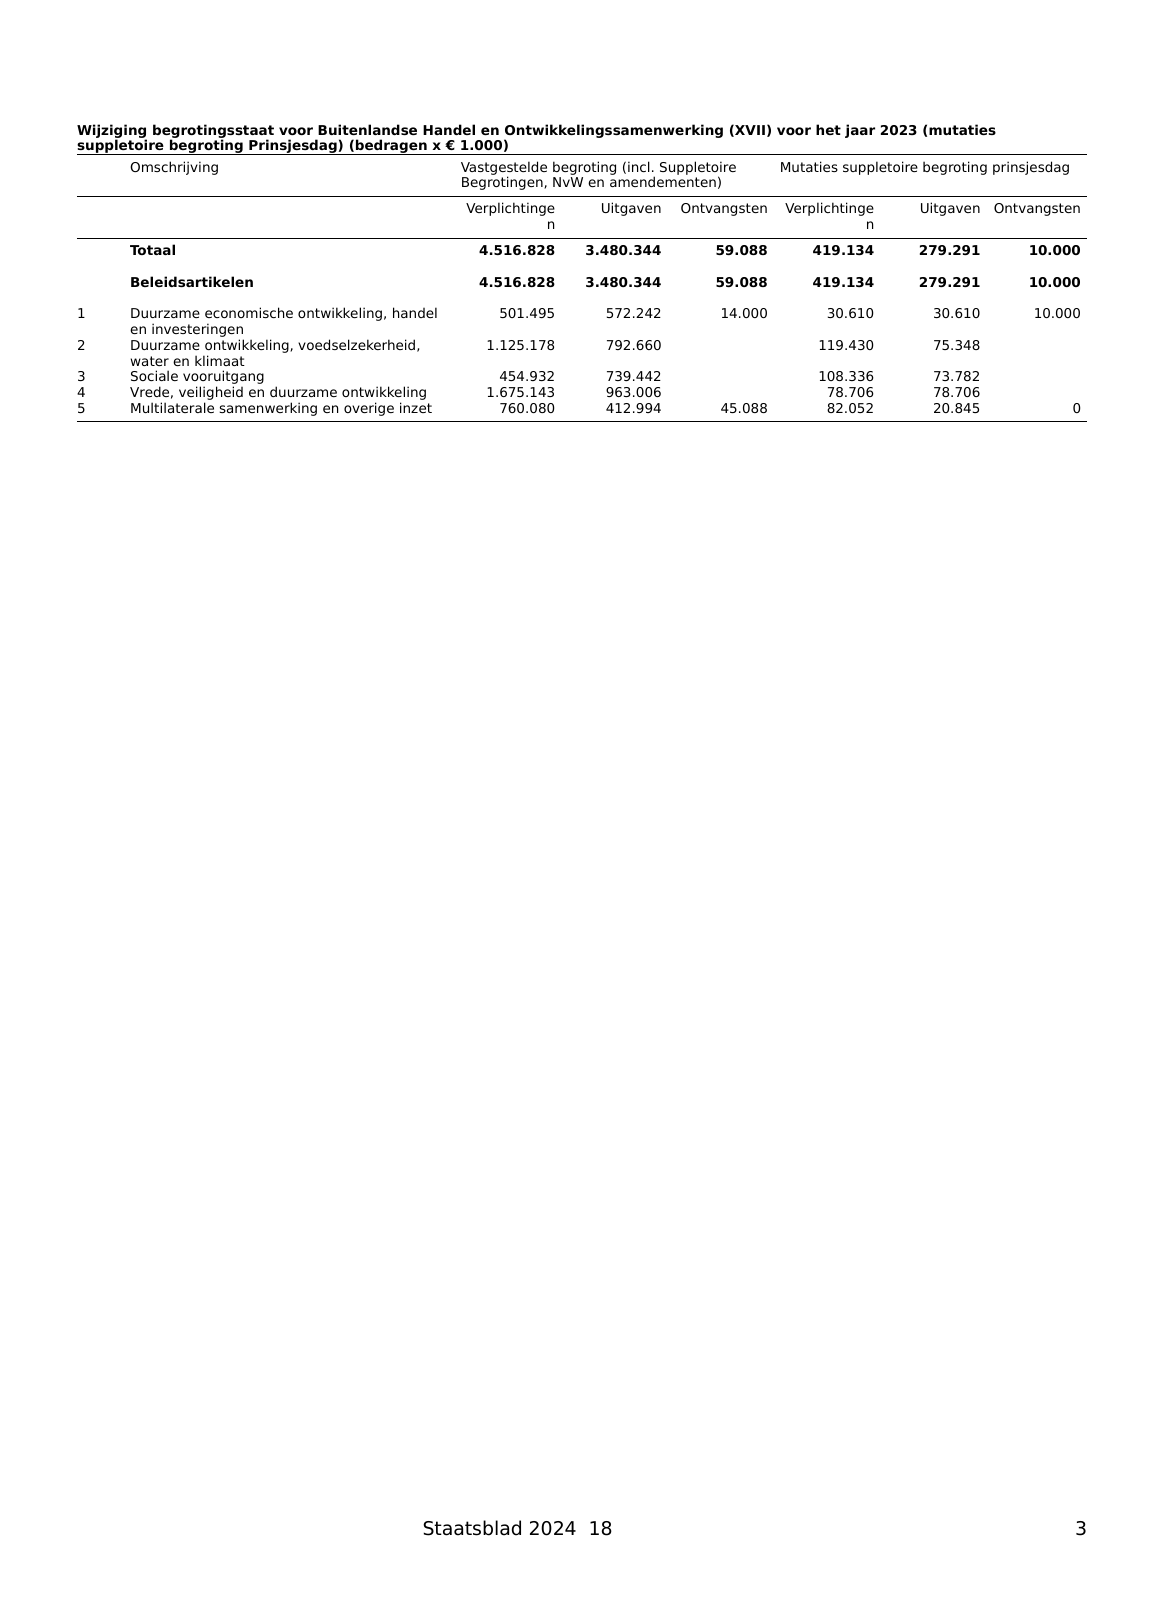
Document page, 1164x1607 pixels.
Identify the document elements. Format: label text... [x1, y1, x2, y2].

table_cell 73.782 [880, 369, 986, 385]
table_cell Uitgaven [561, 197, 667, 237]
table_cell [880, 259, 986, 275]
table_cell 5 [77, 401, 124, 421]
table_cell 10.000 [986, 275, 1087, 290]
table_cell 59.088 [667, 239, 773, 259]
table_cell 3 [77, 369, 124, 385]
table_cell [986, 369, 1087, 385]
table_cell [986, 290, 1087, 306]
table_cell [561, 290, 667, 306]
table_cell 45.088 [667, 401, 773, 421]
table_cell 4 [77, 385, 124, 401]
table_cell 1 [77, 306, 124, 338]
table_cell 963.006 [561, 385, 667, 401]
table_cell 454.932 [455, 369, 561, 385]
table_cell 412.994 [561, 401, 667, 421]
table_cell 75.348 [880, 338, 986, 369]
table_cell [986, 259, 1087, 275]
table_cell 792.660 [561, 338, 667, 369]
table_cell Duurzame economische ontwikkeling, handel en investeringen [124, 306, 455, 338]
table_cell 78.706 [880, 385, 986, 401]
table_cell 10.000 [986, 306, 1087, 338]
table_cell 20.845 [880, 401, 986, 421]
table_cell [667, 259, 773, 275]
table_cell [667, 369, 773, 385]
table_cell [774, 290, 880, 306]
table_cell [124, 197, 455, 237]
table_cell [77, 239, 124, 259]
table_cell 501.495 [455, 306, 561, 338]
table_cell 419.134 [774, 275, 880, 290]
table_cell Verplichtingen [455, 197, 561, 237]
table_cell 119.430 [774, 338, 880, 369]
table_cell Ontvangsten [986, 197, 1087, 237]
table_cell [455, 259, 561, 275]
table_cell [124, 290, 455, 306]
table_cell Ontvangsten [667, 197, 773, 237]
table_cell Vastgestelde begroting (incl. Suppletoire Begrotingen, NvW en amendementen) [455, 155, 773, 196]
table_cell [561, 259, 667, 275]
table_cell Beleidsartikelen [124, 275, 455, 290]
table_cell Multilaterale samenwerking en overige inzet [124, 401, 455, 421]
table_cell [667, 385, 773, 401]
table_cell [77, 275, 124, 290]
table_cell 108.336 [774, 369, 880, 385]
table_cell 2 [77, 338, 124, 369]
table_cell [77, 155, 124, 196]
table_cell 1.125.178 [455, 338, 561, 369]
table_cell 279.291 [880, 275, 986, 290]
table_cell [77, 259, 124, 275]
table_cell [124, 259, 455, 275]
table_cell 59.088 [667, 275, 773, 290]
table_cell 3.480.344 [561, 275, 667, 290]
table_cell 82.052 [774, 401, 880, 421]
table_cell 10.000 [986, 239, 1087, 259]
table_cell [774, 259, 880, 275]
table_cell 30.610 [880, 306, 986, 338]
table_cell [986, 385, 1087, 401]
table_cell Verplichtingen [774, 197, 880, 237]
table_cell 3.480.344 [561, 239, 667, 259]
table_cell [77, 290, 124, 306]
table_cell [667, 338, 773, 369]
table_cell 760.080 [455, 401, 561, 421]
table_cell 4.516.828 [455, 275, 561, 290]
table_cell 572.242 [561, 306, 667, 338]
table_cell [880, 290, 986, 306]
table_cell Sociale vooruitgang [124, 369, 455, 385]
table_cell [986, 338, 1087, 369]
table_cell Mutaties suppletoire begroting prinsjesdag [774, 155, 1087, 196]
table_cell 419.134 [774, 239, 880, 259]
table_cell [667, 290, 773, 306]
table_cell Totaal [124, 239, 455, 259]
table_cell Uitgaven [880, 197, 986, 237]
table_cell 78.706 [774, 385, 880, 401]
table_cell 30.610 [774, 306, 880, 338]
table_cell 4.516.828 [455, 239, 561, 259]
table_header Wijziging begrotingsstaat voor Buitenlandse Handel en Ontwikkelingssamenwerking (XVII) voor het jaar 2023 (mutaties suppletoire begroting Prinsjesdag) (bedragen x € 1.000) [77, 122, 1087, 154]
table_cell Duurzame ontwikkeling, voedselzekerheid, water en klimaat [124, 338, 455, 369]
table_cell Vrede, veiligheid en duurzame ontwikkeling [124, 385, 455, 401]
table_cell 1.675.143 [455, 385, 561, 401]
table_cell 739.442 [561, 369, 667, 385]
table_cell [455, 290, 561, 306]
table_cell Omschrijving [124, 155, 455, 196]
table_cell 279.291 [880, 239, 986, 259]
table_cell 14.000 [667, 306, 773, 338]
table_cell 0 [986, 401, 1087, 421]
table_cell [77, 197, 124, 237]
